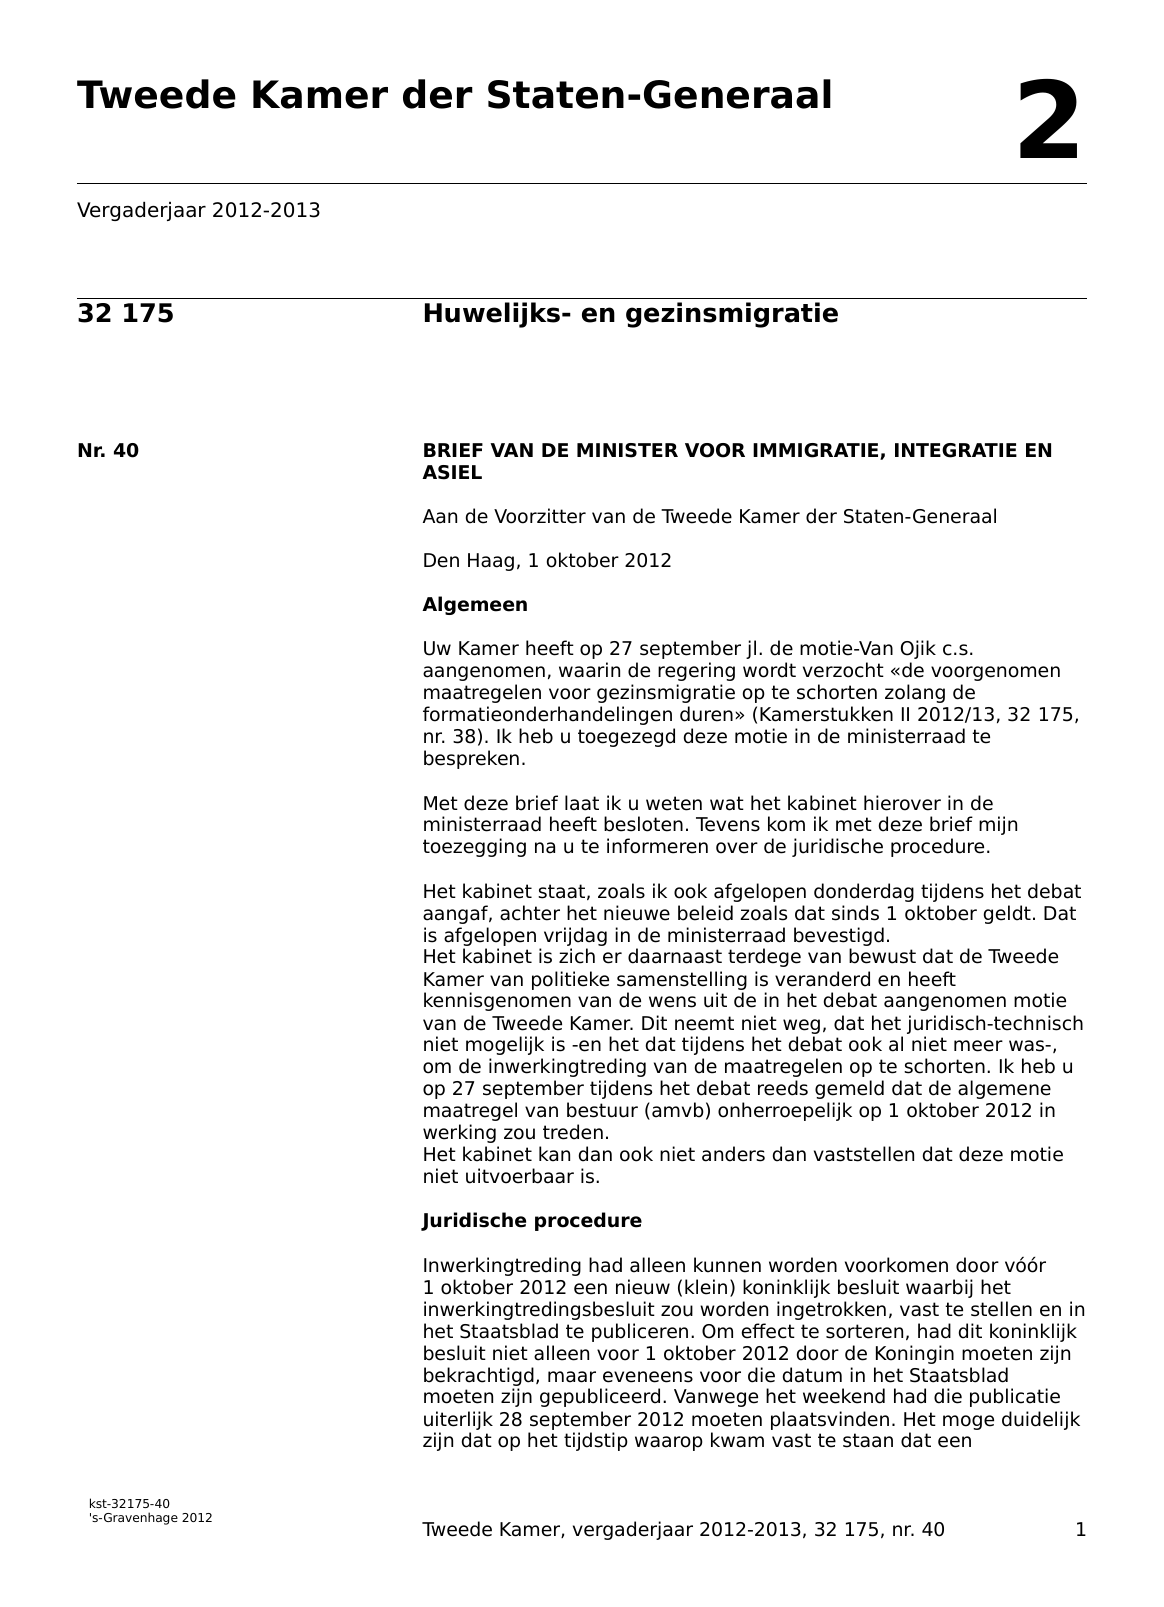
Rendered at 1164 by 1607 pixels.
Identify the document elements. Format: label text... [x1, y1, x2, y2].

text kst-32175-40 [88, 1497, 323, 1511]
table_header 2 [886, 59, 1087, 183]
subtitle Algemeen [422, 594, 1087, 616]
text Met deze brief laat ik u weten wat het kabinet hierover in de ministerraad heeft besloten. Tevens kom ik met deze brief mijn toezegging na u te informeren over de juridische procedure. [422, 792, 1087, 858]
text Het kabinet is zich er daarnaast terdege van bewust dat de Tweede Kamer van politieke samenstelling is veranderd en heeft kennisgenomen van de wens uit de in het debat aangenomen motie van de Tweede Kamer. Dit neemt niet weg, dat het juridisch-technisch niet mogelijk is -en het dat tijdens het debat ook al niet meer was-, om de inwerkingtreding van de maatregelen op te schorten. Ik heb u op 27 september tijdens het debat reeds gemeld dat de algemene maatregel van bestuur (amvb) onherroepelijk op 1 oktober 2012 in werking zou treden. [422, 946, 1087, 1144]
text Den Haag, 1 oktober 2012 [422, 550, 1087, 572]
table_cell Vergaderjaar 2012-2013 [77, 184, 1087, 298]
text Uw Kamer heeft op 27 september jl. de motie-Van Ojik c.s. aangenomen, waarin de regering wordt verzocht «de voorgenomen maatregelen voor gezinsmigratie op te schorten zolang de formatieonderhandelingen duren» (Kamerstukken II 2012/13, 32 175, nr. 38). Ik heb u toegezegd deze motie in de ministerraad te bespreken. [422, 638, 1087, 770]
subtitle Juridische procedure [422, 1210, 1087, 1232]
text Het kabinet kan dan ook niet anders dan vaststellen dat deze motie niet uitvoerbaar is. [422, 1144, 1087, 1188]
text 's-Gravenhage 2012 [88, 1511, 323, 1525]
text Het kabinet staat, zoals ik ook afgelopen donderdag tijdens het debat aangaf, achter het nieuwe beleid zoals dat sinds 1 oktober geldt. Dat is afgelopen vrijdag in de ministerraad bevestigd. [422, 881, 1087, 946]
text Inwerkingtreding had alleen kunnen worden voorkomen door vóór 1 oktober 2012 een nieuw (klein) koninklijk besluit waarbij het inwerkingtredingsbesluit zou worden ingetrokken, vast te stellen en in het Staatsblad te publiceren. Om effect te sorteren, had dit koninklijk besluit niet alleen voor 1 oktober 2012 door de Koningin moeten zijn bekrachtigd, maar eveneens voor die datum in het Staatsblad moeten zijn gepubliceerd. Vanwege het weekend had die publicatie uiterlijk 28 september 2012 moeten plaatsvinden. Het moge duidelijk zijn dat op het tijdstip waarop kwam vast te staan dat een [422, 1254, 1087, 1452]
subtitle Nr. 40 BRIEF VAN DE MINISTER VOOR IMMIGRATIE, INTEGRATIE EN ASIEL [77, 440, 1087, 484]
text Aan de Voorzitter van de Tweede Kamer der Staten-Generaal [422, 506, 1087, 528]
table_header Tweede Kamer der Staten-Generaal [77, 59, 886, 183]
subtitle 32 175 Huwelijks- en gezinsmigratie [77, 299, 1087, 329]
